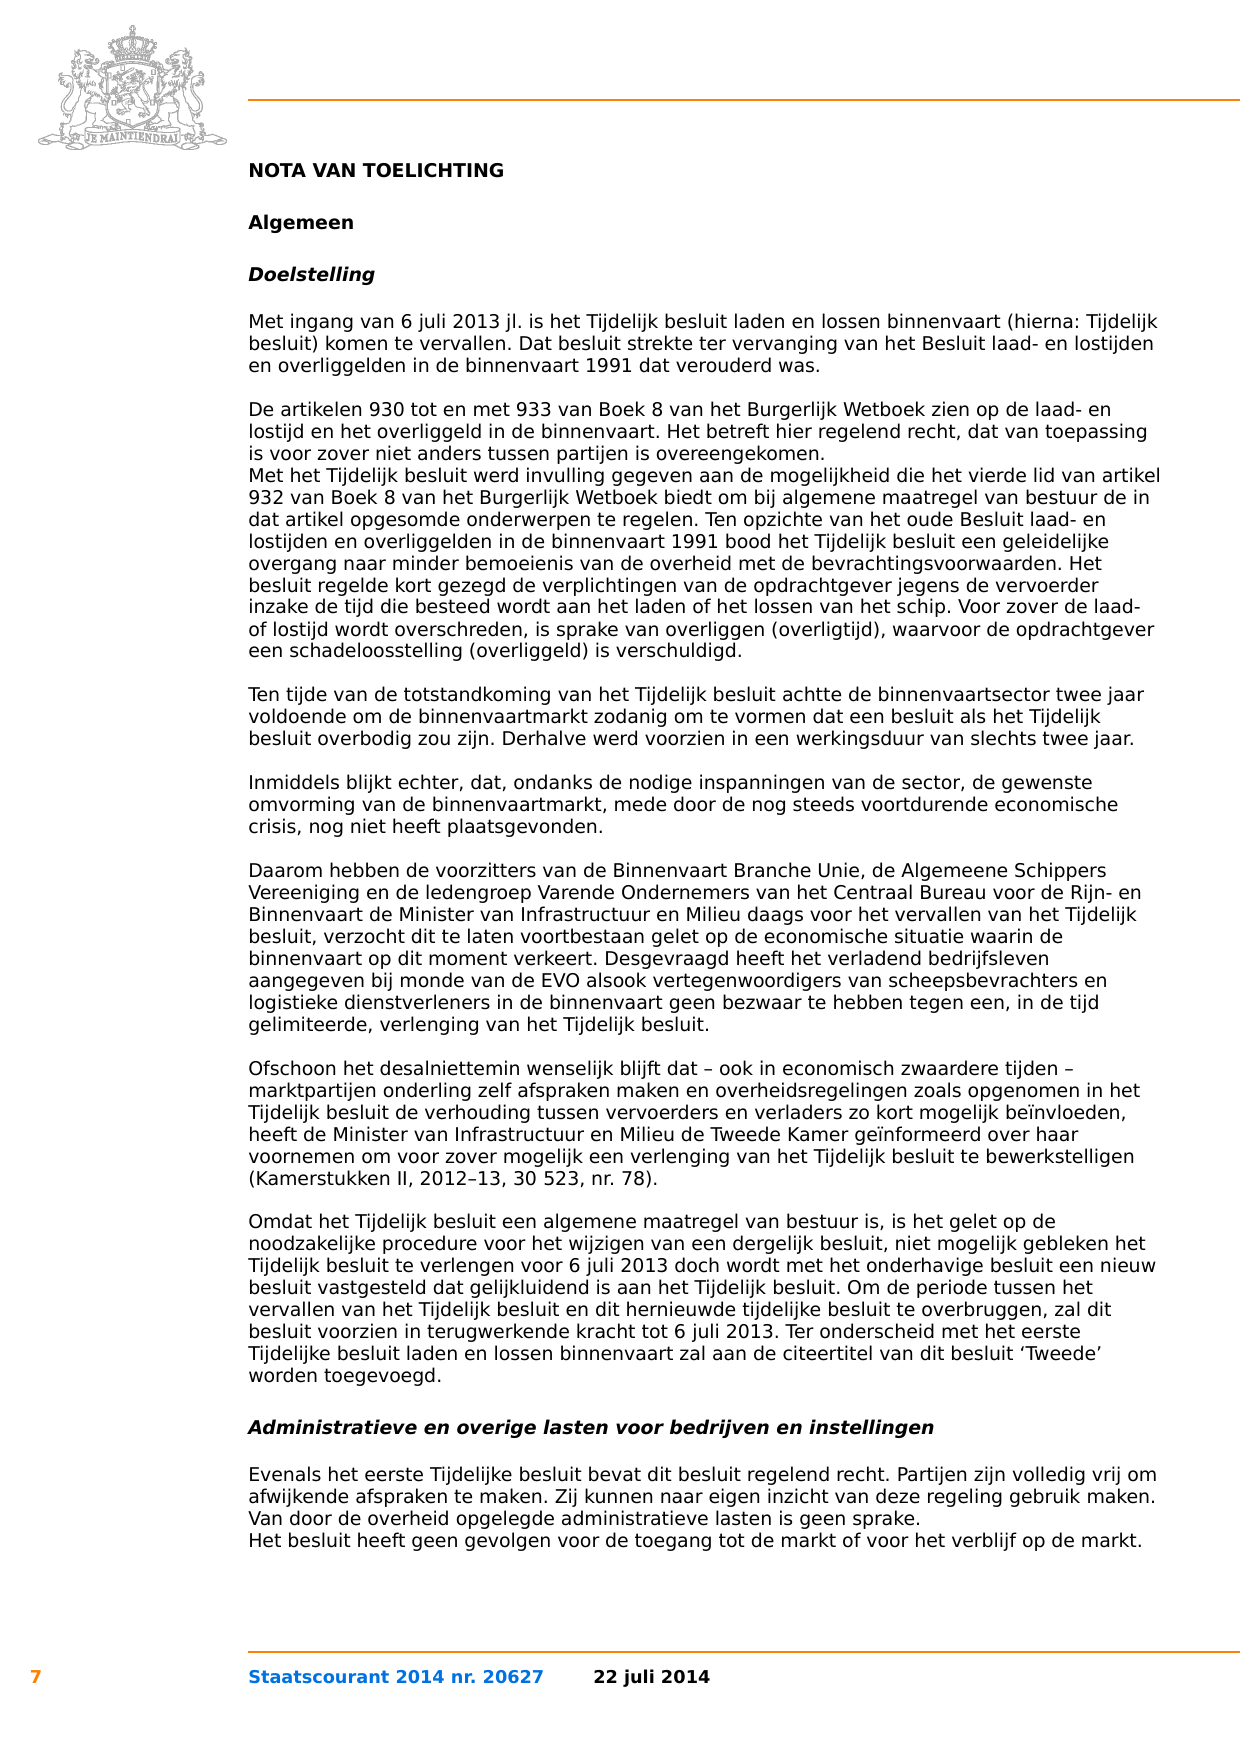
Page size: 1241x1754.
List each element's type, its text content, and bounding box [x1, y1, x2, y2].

text Het besluit heeft geen gevolgen voor de toegang tot de markt of voor het verblijf op de markt. [248, 1530, 1163, 1552]
text Ofschoon het desalniettemin wenselijk blijft dat – ook in economisch zwaardere tijden – marktpartijen onderling zelf afspraken maken en overheidsregelingen zoals opgenomen in het Tijdelijk besluit de verhouding tussen vervoerders en verladers zo kort mogelijk beïnvloeden, heeft de Minister van Infrastructuur en Milieu de Tweede Kamer geïnformeerd over haar voornemen om voor zover mogelijk een verlenging van het Tijdelijk besluit te bewerkstelligen (Kamerstukken II, 2012–13, 30 523, nr. 78). [248, 1058, 1163, 1189]
subtitle Doelstelling [248, 264, 1163, 286]
text Inmiddels blijkt echter, dat, ondanks de nodige inspanningen van de sector, de gewenste omvorming van de binnenvaartmarkt, mede door de nog steeds voortdurende economische crisis, nog niet heeft plaatsgevonden. [248, 772, 1163, 838]
text Met ingang van 6 juli 2013 jl. is het Tijdelijk besluit laden en lossen binnenvaart (hierna: Tijdelijk besluit) komen te vervallen. Dat besluit strekte ter vervanging van het Besluit laad- en lostijden en overliggelden in de binnenvaart 1991 dat verouderd was. [248, 311, 1163, 377]
text Ten tijde van de totstandkoming van het Tijdelijk besluit achtte de binnenvaartsector twee jaar voldoende om de binnenvaartmarkt zodanig om te vormen dat een besluit als het Tijdelijk besluit overbodig zou zijn. Derhalve werd voorzien in een werkingsduur van slechts twee jaar. [248, 684, 1163, 750]
text Omdat het Tijdelijk besluit een algemene maatregel van bestuur is, is het gelet op de noodzakelijke procedure voor het wijzigen van een dergelijk besluit, niet mogelijk gebleken het Tijdelijk besluit te verlengen voor 6 juli 2013 doch wordt met het onderhavige besluit een nieuw besluit vastgesteld dat gelijkluidend is aan het Tijdelijk besluit. Om de periode tussen het vervallen van het Tijdelijk besluit en dit hernieuwde tijdelijke besluit te overbruggen, zal dit besluit voorzien in terugwerkende kracht tot 6 juli 2013. Ter onderscheid met het eerste Tijdelijke besluit laden en lossen binnenvaart zal aan de citeertitel van dit besluit ‘Tweede’ worden toegevoegd. [248, 1211, 1163, 1387]
text De artikelen 930 tot en met 933 van Boek 8 van het Burgerlijk Wetboek zien op de laad- en lostijd en het overliggeld in de binnenvaart. Het betreft hier regelend recht, dat van toepassing is voor zover niet anders tussen partijen is overeengekomen. [248, 399, 1163, 464]
text Met het Tijdelijk besluit werd invulling gegeven aan de mogelijkheid die het vierde lid van artikel 932 van Boek 8 van het Burgerlijk Wetboek biedt om bij algemene maatregel van bestuur de in dat artikel opgesomde onderwerpen te regelen. Ten opzichte van het oude Besluit laad- en lostijden en overliggelden in de binnenvaart 1991 bood het Tijdelijk besluit een geleidelijke overgang naar minder bemoeienis van de overheid met de bevrachtingsvoorwaarden. Het besluit regelde kort gezegd de verplichtingen van de opdrachtgever jegens de vervoerder inzake de tijd die besteed wordt aan het laden of het lossen van het schip. Voor zover de laad- of lostijd wordt overschreden, is sprake van overliggen (overligtijd), waarvoor de opdrachtgever een schadeloosstelling (overliggeld) is verschuldigd. [248, 464, 1163, 662]
text Evenals het eerste Tijdelijke besluit bevat dit besluit regelend recht. Partijen zijn volledig vrij om afwijkende afspraken te maken. Zij kunnen naar eigen inzicht van deze regeling gebruik maken. Van door de overheid opgelegde administratieve lasten is geen sprake. [248, 1464, 1163, 1530]
picture [38, 25, 227, 150]
subtitle NOTA VAN TOELICHTING [248, 160, 1163, 182]
subtitle Algemeen [248, 212, 1163, 234]
subtitle Administratieve en overige lasten voor bedrijven en instellingen [248, 1417, 1163, 1439]
text Daarom hebben de voorzitters van de Binnenvaart Branche Unie, de Algemeene Schippers Vereeniging en de ledengroep Varende Ondernemers van het Centraal Bureau voor de Rijn- en Binnenvaart de Minister van Infrastructuur en Milieu daags voor het vervallen van het Tijdelijk besluit, verzocht dit te laten voortbestaan gelet op de economische situatie waarin de binnenvaart op dit moment verkeert. Desgevraagd heeft het verladend bedrijfsleven aangegeven bij monde van de EVO alsook vertegenwoordigers van scheepsbevrachters en logistieke dienstverleners in de binnenvaart geen bezwaar te hebben tegen een, in de tijd gelimiteerde, verlenging van het Tijdelijk besluit. [248, 860, 1163, 1036]
